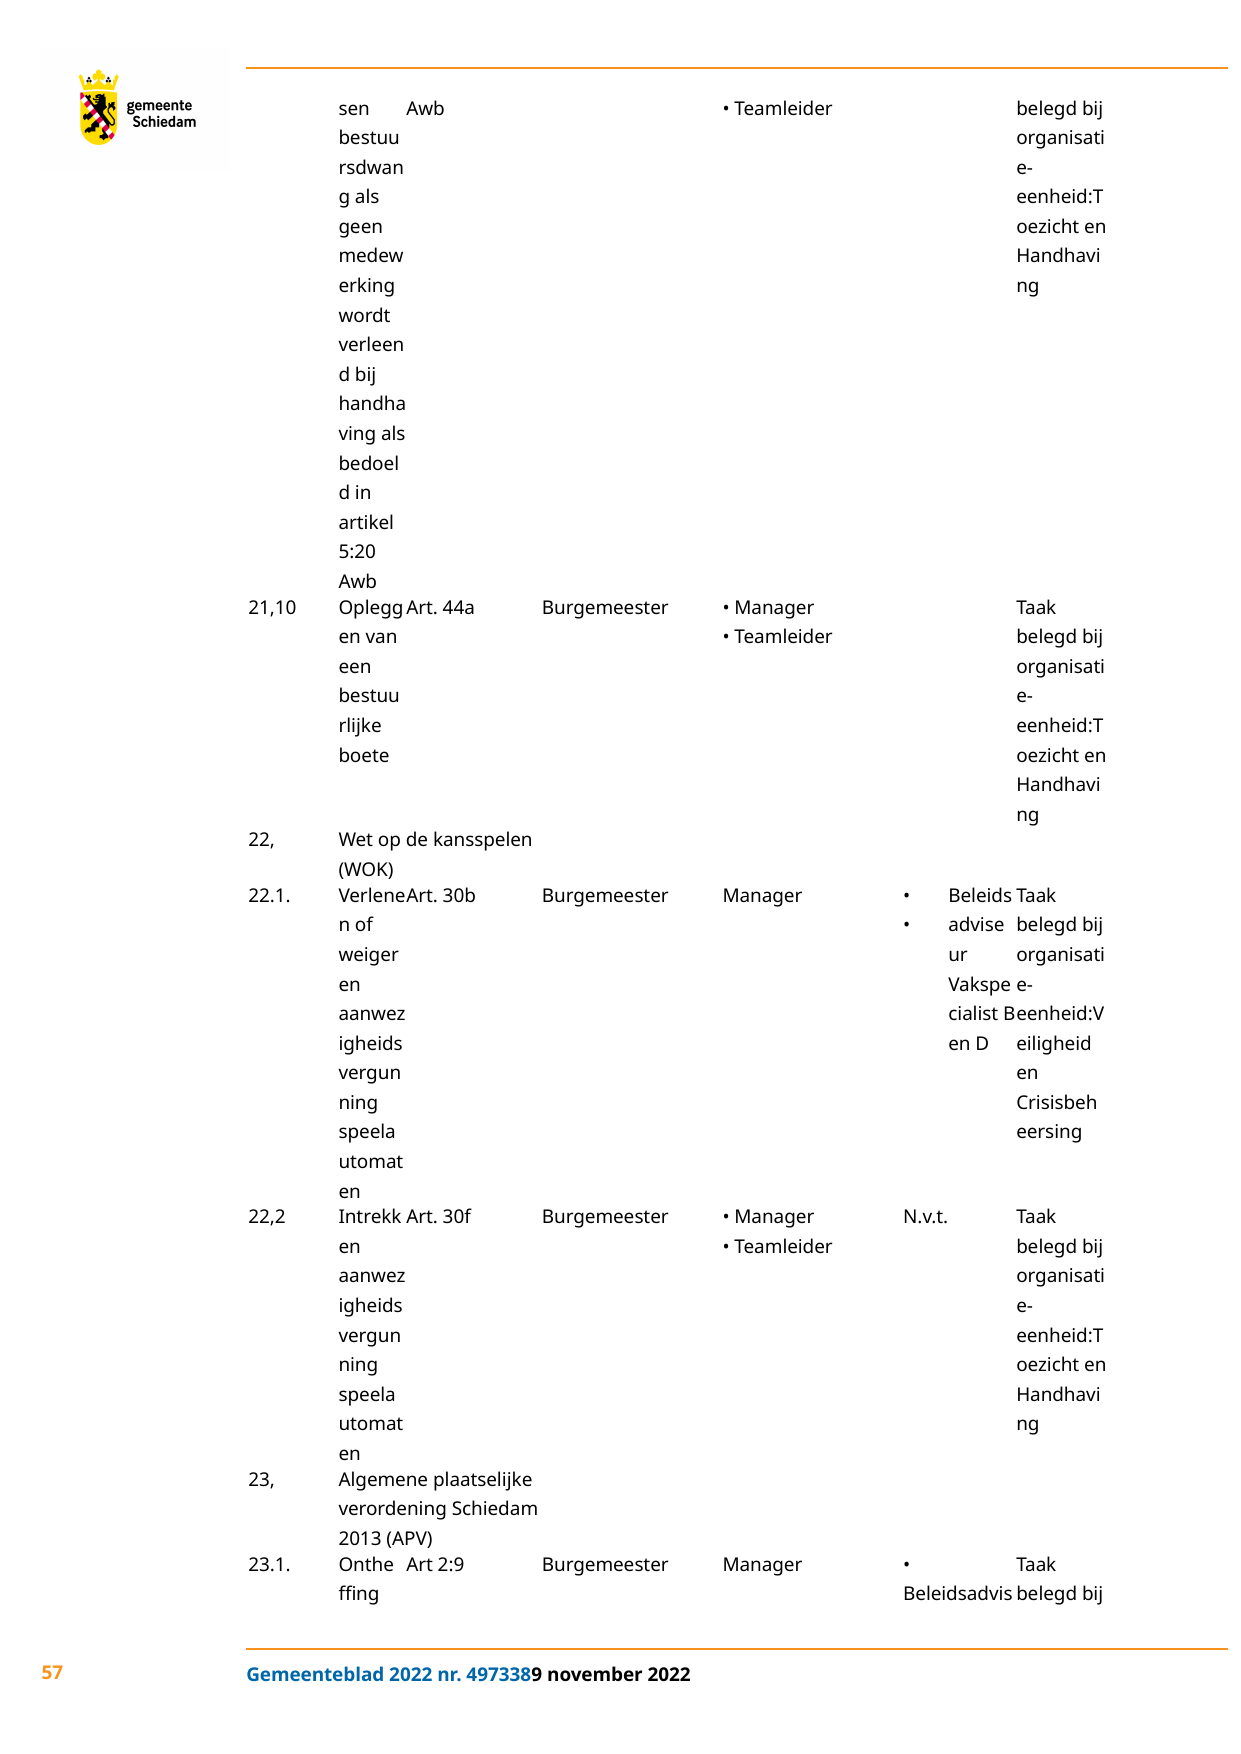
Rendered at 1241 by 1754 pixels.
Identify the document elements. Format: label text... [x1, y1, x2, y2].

table_cell Manager [722, 882, 903, 1203]
table_cell [1106, 1551, 1129, 1606]
table_cell Taak belegd bij [1016, 1551, 1106, 1606]
table_cell Ontheffing [338, 1551, 406, 1606]
table_cell [1129, 594, 1152, 827]
table_cell Opleggen van een bestuurlijke boete [338, 594, 406, 827]
table_cell [1129, 1466, 1152, 1551]
table_cell Verlenen of weigeren aanwezigheidsvergunning speelautomaten [338, 882, 406, 1203]
table_cell [1106, 1466, 1129, 1551]
table_cell • Beleidsadvis [903, 1551, 1016, 1606]
table_cell [542, 1466, 722, 1551]
table_cell 23, [248, 1466, 338, 1551]
table_cell [542, 95, 722, 594]
table_cell Art 2:9 [406, 1551, 542, 1606]
table_cell [903, 95, 1016, 594]
table_cell [1016, 1466, 1106, 1551]
table_cell Taak belegd bij organisatie-eenheid:Veiligheid en Crisisbeheersing [1016, 882, 1106, 1203]
table_cell Awb [406, 95, 542, 594]
table_cell [1129, 827, 1152, 882]
table_cell [1106, 827, 1129, 882]
table_cell 21,10 [248, 594, 338, 827]
table_cell Beleidsadviseur Vakspecialist B en D [948, 882, 1016, 1203]
table_cell Burgemeester [542, 882, 722, 1203]
picture [41, 47, 231, 172]
table_cell [1016, 827, 1106, 882]
table_cell [542, 827, 722, 882]
table_cell [1106, 882, 1129, 1203]
table_cell [1129, 882, 1152, 1203]
table_cell 22,2 [248, 1204, 338, 1466]
table_cell [248, 95, 338, 594]
table_cell [722, 1466, 903, 1551]
table_cell • Teamleider [722, 95, 903, 594]
table_cell 22.1. [248, 882, 338, 1203]
table_cell [1129, 95, 1152, 594]
table_cell Taak belegd bij organisatie-eenheid:Toezicht en Handhaving [1016, 1204, 1106, 1466]
table_cell Art. 44a [406, 594, 542, 827]
table_cell Burgemeester [542, 1551, 722, 1606]
table_cell Manager [722, 1551, 903, 1606]
table_cell Wet op de kansspelen (WOK) [338, 827, 542, 882]
table_cell Burgemeester [542, 594, 722, 827]
table_cell sen bestuursdwang als geen medewerking wordt verleend bij handhaving als bedoeld in artikel 5:20 Awb [338, 95, 406, 594]
table_cell • • [903, 882, 948, 1203]
table_cell [1129, 1204, 1152, 1466]
table_cell [722, 827, 903, 882]
table_cell Taak belegd bij organisatie-eenheid:Toezicht en Handhaving [1016, 594, 1106, 827]
table_cell 23.1. [248, 1551, 338, 1606]
table_cell [903, 1466, 1016, 1551]
table_cell [1129, 1551, 1152, 1606]
table_cell [1106, 594, 1129, 827]
table_cell [903, 594, 1016, 827]
table_cell belegd bij organisatie-eenheid:Toezicht en Handhaving [1016, 95, 1106, 594]
table_cell • Manager • Teamleider [722, 1204, 903, 1466]
table_cell Algemene plaatselijke verordening Schiedam 2013 (APV) [338, 1466, 542, 1551]
table_cell N.v.t. [903, 1204, 1016, 1466]
table_cell Intrekken aanwezigheidsvergunning speelautomaten [338, 1204, 406, 1466]
table_cell Art. 30b [406, 882, 542, 1203]
table_cell Art. 30f [406, 1204, 542, 1466]
table_cell 22, [248, 827, 338, 882]
table_cell [1106, 95, 1129, 594]
table_cell [1106, 1204, 1129, 1466]
table_cell • Manager • Teamleider [722, 594, 903, 827]
table_cell [903, 827, 1016, 882]
table_cell Burgemeester [542, 1204, 722, 1466]
